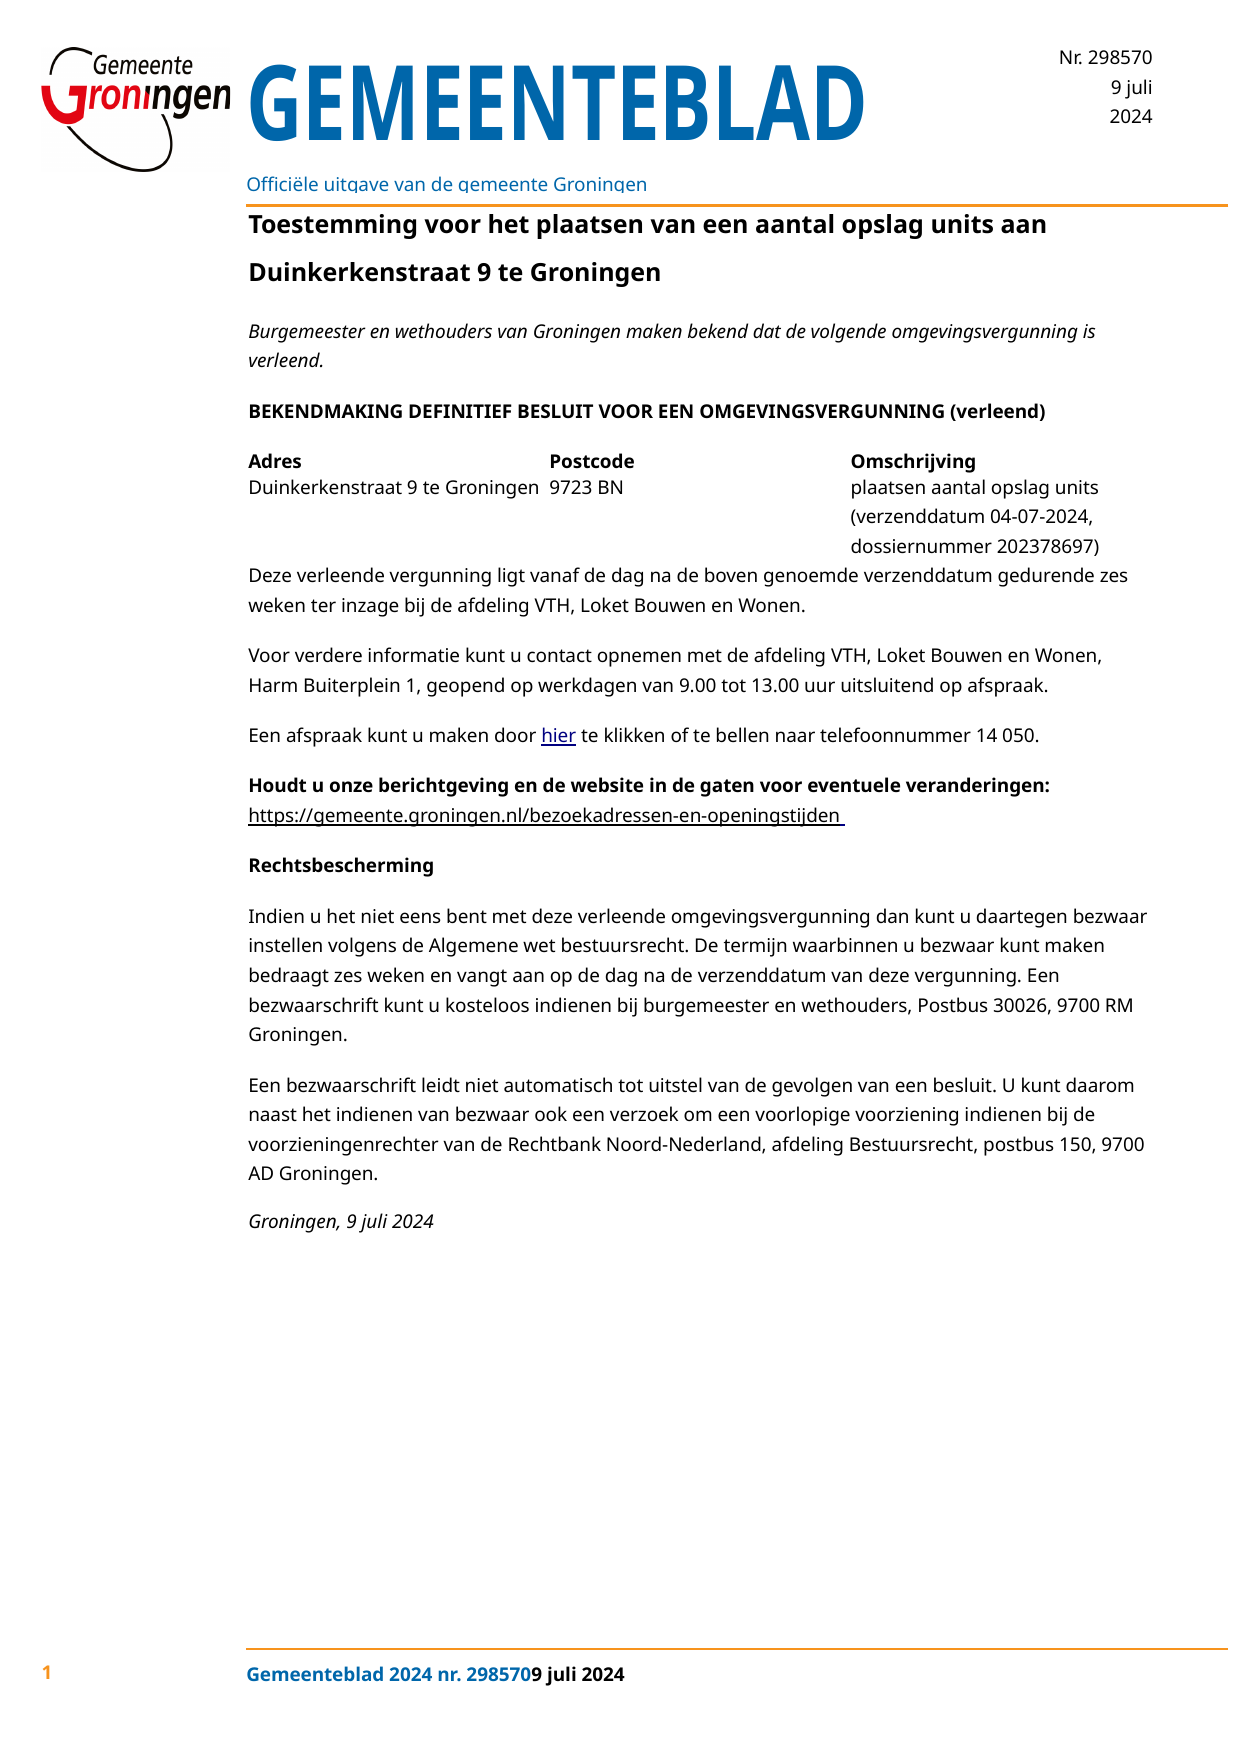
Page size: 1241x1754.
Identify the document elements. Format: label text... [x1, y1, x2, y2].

text Een bezwaarschrift leidt niet automatisch tot uitstel van de gevolgen van een besluit. U kunt daarom naast het indienen van bezwaar ook een verzoek om een voorlopige voorziening indienen bij de voorzieningenrechter van de Rechtbank Noord-Nederland, afdeling Bestuursrecht, postbus 150, 9700 AD Groningen. [248, 1072, 1152, 1186]
picture [41, 47, 231, 172]
text Burgemeester en wethouders van Groningen maken bekend dat de volgende omgevingsvergunning is verleend. [248, 318, 1152, 373]
text Een afspraak kunt u maken door hier te klikken of te bellen naar telefoonnummer 14 050. [248, 722, 1152, 748]
table_header Postcode [549, 449, 850, 474]
text BEKENDMAKING DEFINITIEF BESLUIT VOOR EEN OMGEVINGSVERGUNNING (verleend) [248, 398, 1152, 424]
text Groningen, 9 juli 2024 [248, 1208, 1152, 1234]
text Indien u het niet eens bent met deze verleende omgevingsvergunning dan kunt u daartegen bezwaar instellen volgens de Algemene wet bestuursrecht. De termijn waarbinnen u bezwaar kunt maken bedraagt zes weken en vangt aan op de dag na de verzenddatum van deze vergunning. Een bezwaarschrift kunt u kosteloos indienen bij burgemeester en wethouders, Postbus 30026, 9700 RM Groningen. [248, 903, 1152, 1047]
table_cell 9723 BN [549, 474, 850, 559]
table_cell plaatsen aantal opslag units (verzenddatum 04-07-2024, dossiernummer 202378697) [850, 474, 1152, 559]
text Houdt u onze berichtgeving en de website in de gaten voor eventuele veranderingen: https://gemeente.groningen.nl/bezoekadressen-en-openingstijden [248, 773, 1152, 828]
table_header Adres [248, 449, 549, 474]
text Rechtsbescherming [248, 853, 1152, 878]
text Voor verdere informatie kunt u contact opnemen met de afdeling VTH, Loket Bouwen en Wonen, Harm Buiterplein 1, geopend op werkdagen van 9.00 tot 13.00 uur uitsluitend op afspraak. [248, 642, 1152, 698]
table_header Omschrijving [850, 449, 1152, 474]
table_cell Duinkerkenstraat 9 te Groningen [248, 474, 549, 559]
text Deze verleende vergunning ligt vanaf de dag na de boven genoemde verzenddatum gedurende zes weken ter inzage bij de afdeling VTH, Loket Bouwen en Wonen. [248, 562, 1152, 618]
text Toestemming voor het plaatsen van een aantal opslag units aan Duinkerkenstraat 9 te Groningen [248, 207, 1152, 288]
